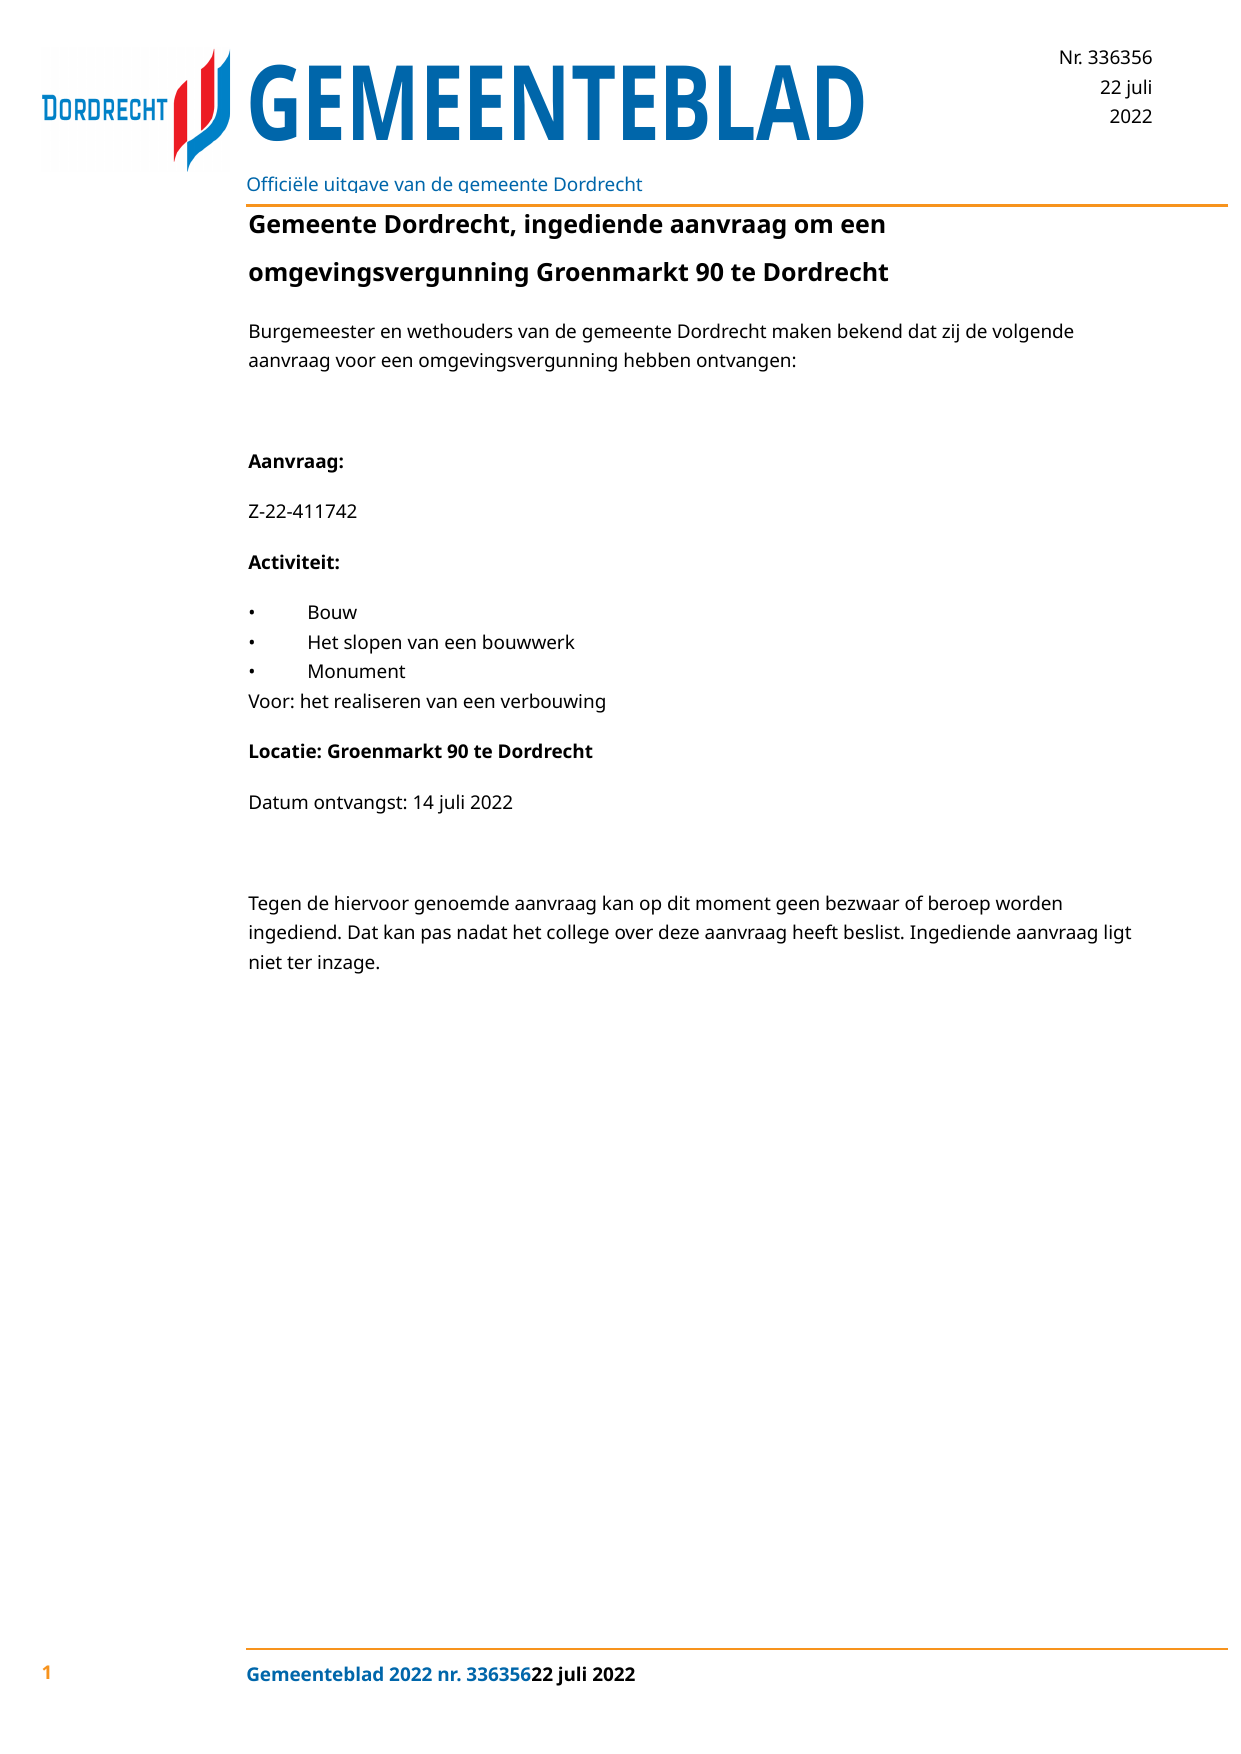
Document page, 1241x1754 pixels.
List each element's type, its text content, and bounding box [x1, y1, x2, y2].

text Z-22-411742 [248, 499, 1152, 524]
text Tegen de hiervoor genoemde aanvraag kan op dit moment geen bezwaar of beroep worden ingediend. Dat kan pas nadat het college over deze aanvraag heeft beslist. Ingediende aanvraag ligt niet ter inzage. [248, 890, 1152, 975]
text Datum ontvangst: 14 juli 2022 [248, 789, 1152, 815]
list Bouw [248, 599, 1152, 625]
text Activiteit: [248, 549, 1152, 575]
text Locatie: Groenmarkt 90 te Dordrecht [248, 739, 1152, 764]
list Monument [248, 659, 1152, 684]
text Burgemeester en wethouders van de gemeente Dordrecht maken bekend dat zij de volgende aanvraag voor een omgevingsvergunning hebben ontvangen: [248, 318, 1152, 373]
list Het slopen van een bouwwerk [248, 629, 1152, 655]
text Voor: het realiseren van een verbouwing [248, 688, 1152, 714]
text Aanvraag: [248, 448, 1152, 474]
picture [41, 47, 231, 172]
text Gemeente Dordrecht, ingediende aanvraag om een omgevingsvergunning Groenmarkt 90 te Dordrecht [248, 207, 1152, 288]
